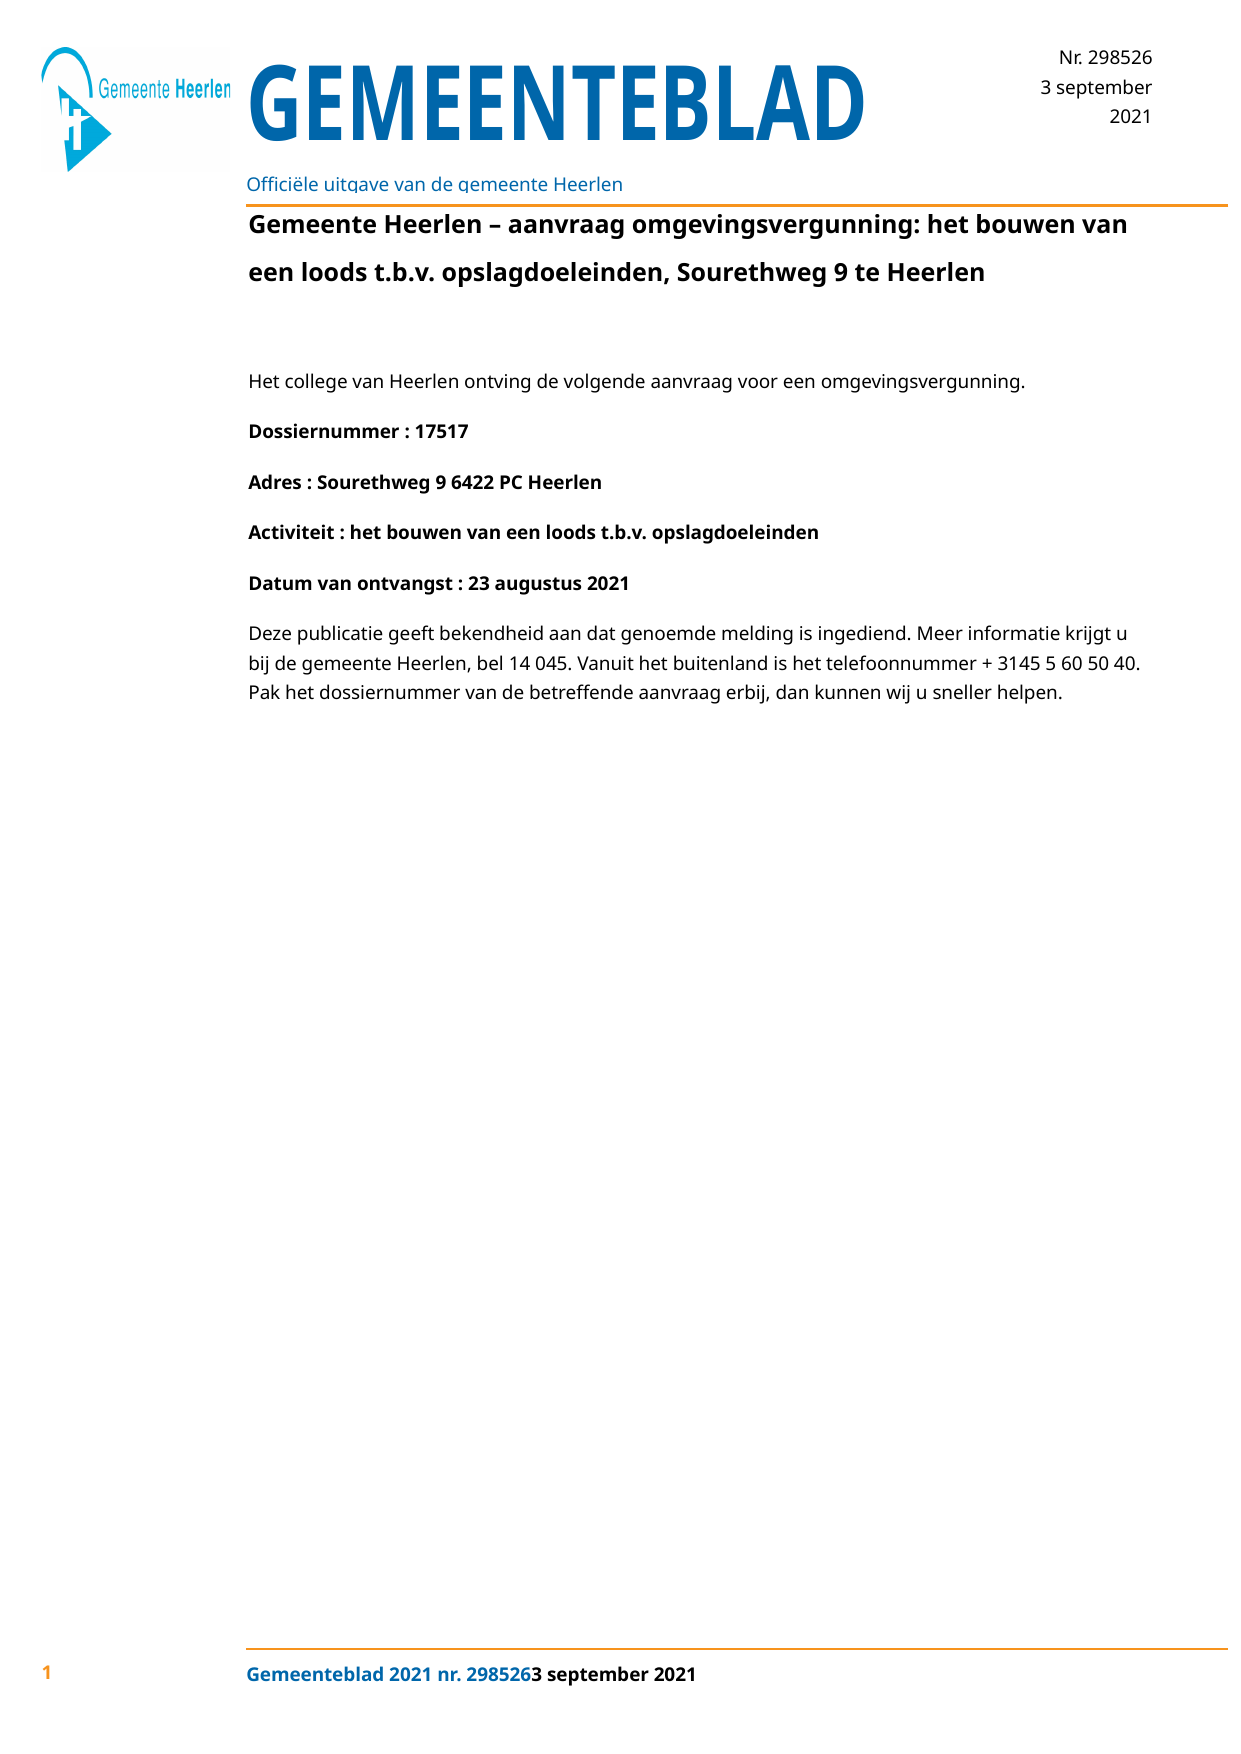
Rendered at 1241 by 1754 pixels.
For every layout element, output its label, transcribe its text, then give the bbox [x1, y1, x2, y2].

picture [41, 47, 59, 70]
text Dossiernummer : 17517 [248, 419, 1152, 444]
text Activiteit : het bouwen van een loods t.b.v. opslagdoeleinden [248, 519, 1152, 545]
text Deze publicatie geeft bekendheid aan dat genoemde melding is ingediend. Meer informatie krijgt u bij de gemeente Heerlen, bel 14 045. Vanuit het buitenland is het telefoonnummer + 3145 5 60 50 40. Pak het dossiernummer van de betreffende aanvraag erbij, dan kunnen wij u sneller helpen. [248, 620, 1152, 705]
text Adres : Sourethweg 9 6422 PC Heerlen [248, 469, 1152, 495]
text Gemeente Heerlen – aanvraag omgevingsvergunning: het bouwen van een loods t.b.v. opslagdoeleinden, Sourethweg 9 te Heerlen [248, 207, 1152, 288]
text Datum van ontvangst : 23 augustus 2021 [248, 570, 1152, 596]
picture [41, 47, 231, 172]
text Het college van Heerlen ontving de volgende aanvraag voor een omgevingsvergunning. [248, 368, 1152, 394]
